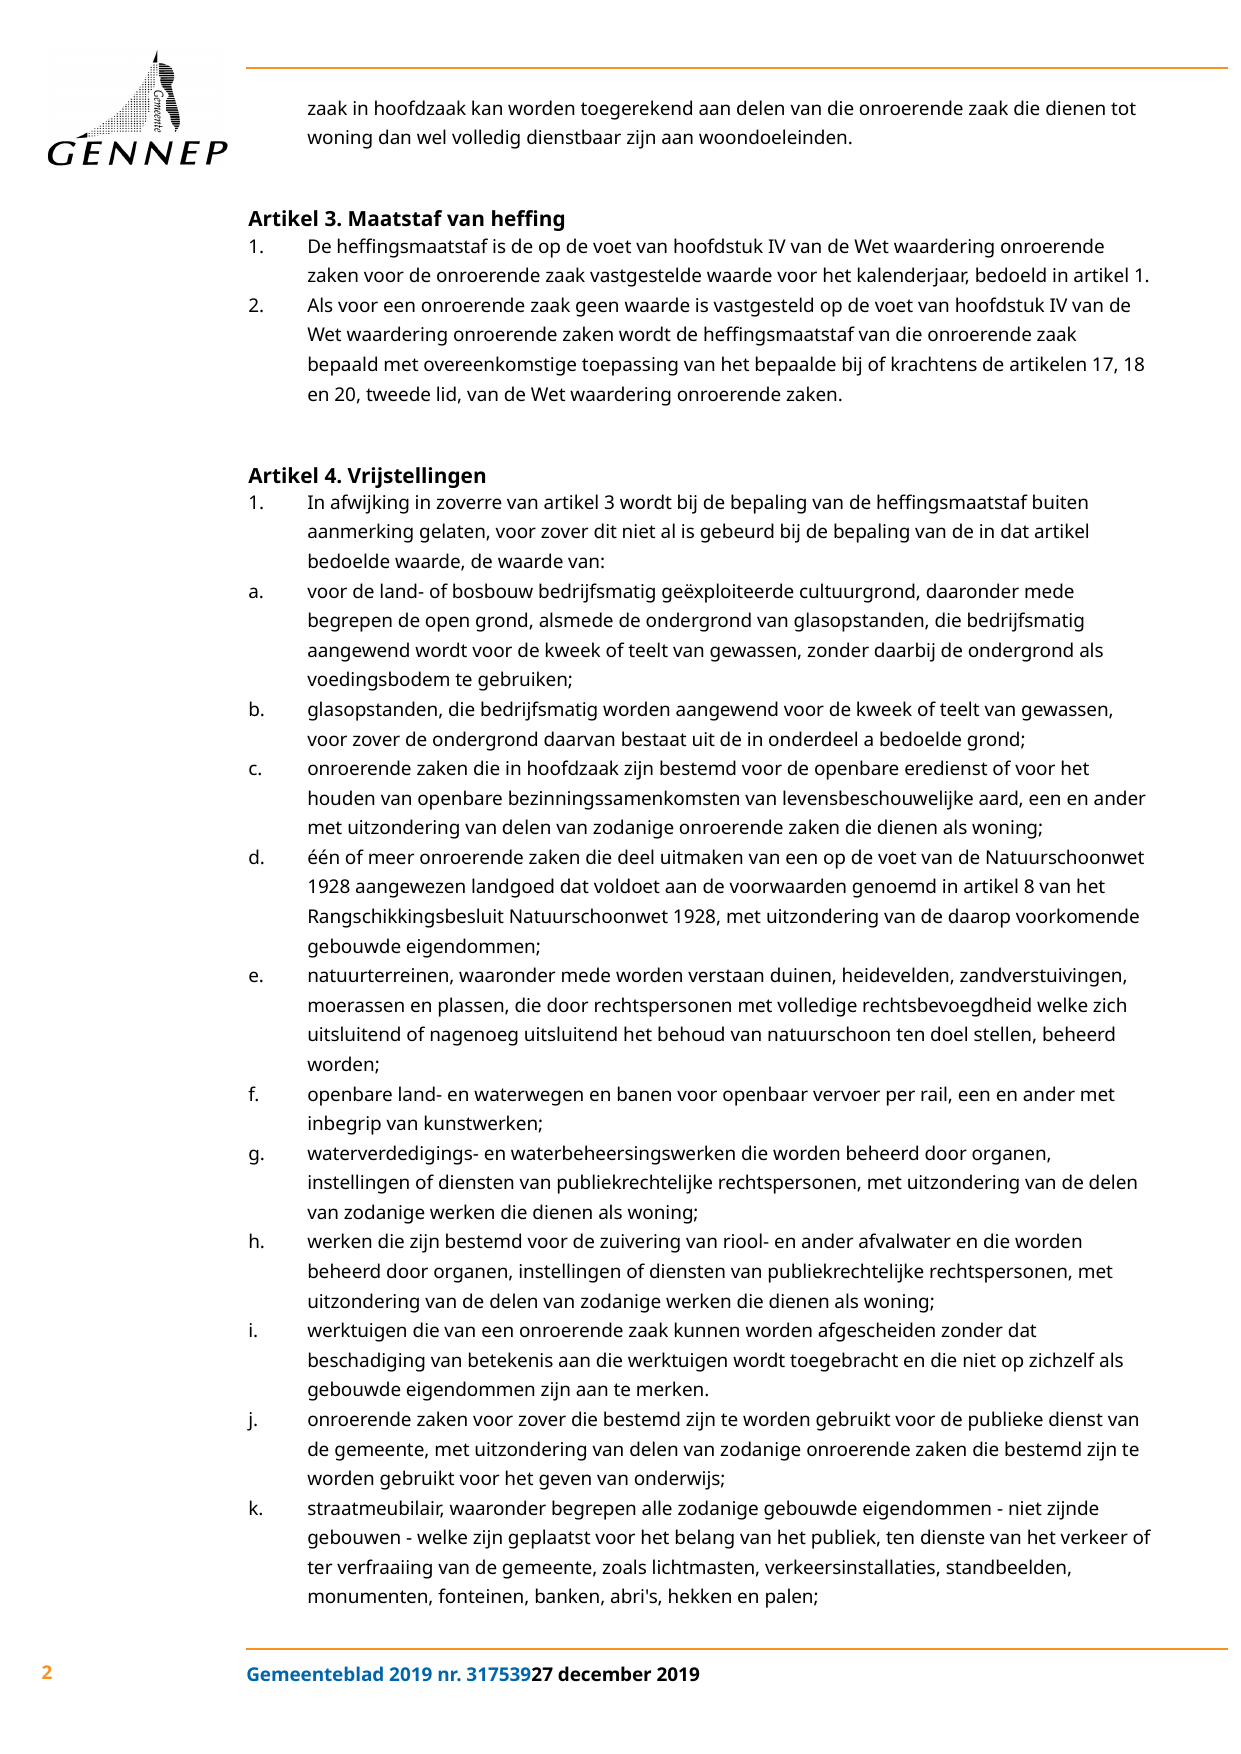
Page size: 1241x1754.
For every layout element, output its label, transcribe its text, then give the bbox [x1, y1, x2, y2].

list waterverdedigings- en waterbeheersingswerken die worden beheerd door organen, instellingen of diensten van publiekrechtelijke rechtspersonen, met uitzondering van de delen van zodanige werken die dienen als woning; [248, 1140, 1152, 1225]
text Artikel 3. Maatstaf van heffing [248, 204, 1152, 233]
list onroerende zaken voor zover die bestemd zijn te worden gebruikt voor de publieke dienst van de gemeente, met uitzondering van delen van zodanige onroerende zaken die bestemd zijn te worden gebruikt voor het geven van onderwijs; [248, 1406, 1152, 1491]
list voor de land- of bosbouw bedrijfsmatig geëxploiteerde cultuurgrond, daaronder mede begrepen de open grond, alsmede de ondergrond van glasopstanden, die bedrijfsmatig aangewend wordt voor de kweek of teelt van gewassen, zonder daarbij de ondergrond als voedingsbodem te gebruiken; [248, 578, 1152, 692]
list onroerende zaken die in hoofdzaak zijn bestemd voor de openbare eredienst of voor het houden van openbare bezinningssamenkomsten van levensbeschouwelijke aard, een en ander met uitzondering van delen van zodanige onroerende zaken die dienen als woning; [248, 755, 1152, 840]
list werktuigen die van een onroerende zaak kunnen worden afgescheiden zonder dat beschadiging van betekenis aan die werktuigen wordt toegebracht en die niet op zichzelf als gebouwde eigendommen zijn aan te merken. [248, 1317, 1152, 1402]
list straatmeubilair, waaronder begrepen alle zodanige gebouwde eigendommen - niet zijnde gebouwen - welke zijn geplaatst voor het belang van het publiek, ten dienste van het verkeer of ter verfraaiing van de gemeente, zoals lichtmasten, verkeersinstallaties, standbeelden, monumenten, fonteinen, banken, abri's, hekken en palen; [248, 1495, 1152, 1609]
list Als voor een onroerende zaak geen waarde is vastgesteld op de voet van hoofdstuk IV van de Wet waardering onroerende zaken wordt de heffingsmaatstaf van die onroerende zaak bepaald met overeenkomstige toepassing van het bepaalde bij of krachtens de artikelen 17, 18 en 20, tweede lid, van de Wet waardering onroerende zaken. [248, 292, 1152, 406]
list openbare land- en waterwegen en banen voor openbaar vervoer per rail, een en ander met inbegrip van kunstwerken; [248, 1081, 1152, 1136]
list één of meer onroerende zaken die deel uitmaken van een op de voet van de Natuurschoonwet 1928 aangewezen landgoed dat voldoet aan de voorwaarden genoemd in artikel 8 van het Rangschikkingsbesluit Natuurschoonwet 1928, met uitzondering van de daarop voorkomende gebouwde eigendommen; [248, 844, 1152, 959]
list In afwijking in zoverre van artikel 3 wordt bij de bepaling van de heffingsmaatstaf buiten aanmerking gelaten, voor zover dit niet al is gebeurd bij de bepaling van de in dat artikel bedoelde waarde, de waarde van: [248, 489, 1152, 574]
list natuurterreinen, waaronder mede worden verstaan duinen, heidevelden, zandverstuivingen, moerassen en plassen, die door rechtspersonen met volledige rechtsbevoegdheid welke zich uitsluitend of nagenoeg uitsluitend het behoud van natuurschoon ten doel stellen, beheerd worden; [248, 962, 1152, 1077]
list glasopstanden, die bedrijfsmatig worden aangewend voor de kweek of teelt van gewassen, voor zover de ondergrond daarvan bestaat uit de in onderdeel a bedoelde grond; [248, 696, 1152, 752]
list zaak in hoofdzaak kan worden toegerekend aan delen van die onroerende zaak die dienen tot woning dan wel volledig dienstbaar zijn aan woondoeleinden. [248, 95, 1152, 150]
text Artikel 4. Vrijstellingen [248, 461, 1152, 489]
list De heffingsmaatstaf is de op de voet van hoofdstuk IV van de Wet waardering onroerende zaken voor de onroerende zaak vastgestelde waarde voor het kalenderjaar, bedoeld in artikel 1. [248, 233, 1152, 288]
picture [41, 47, 231, 172]
list werken die zijn bestemd voor de zuivering van riool- en ander afvalwater en die worden beheerd door organen, instellingen of diensten van publiekrechtelijke rechtspersonen, met uitzondering van de delen van zodanige werken die dienen als woning; [248, 1229, 1152, 1314]
